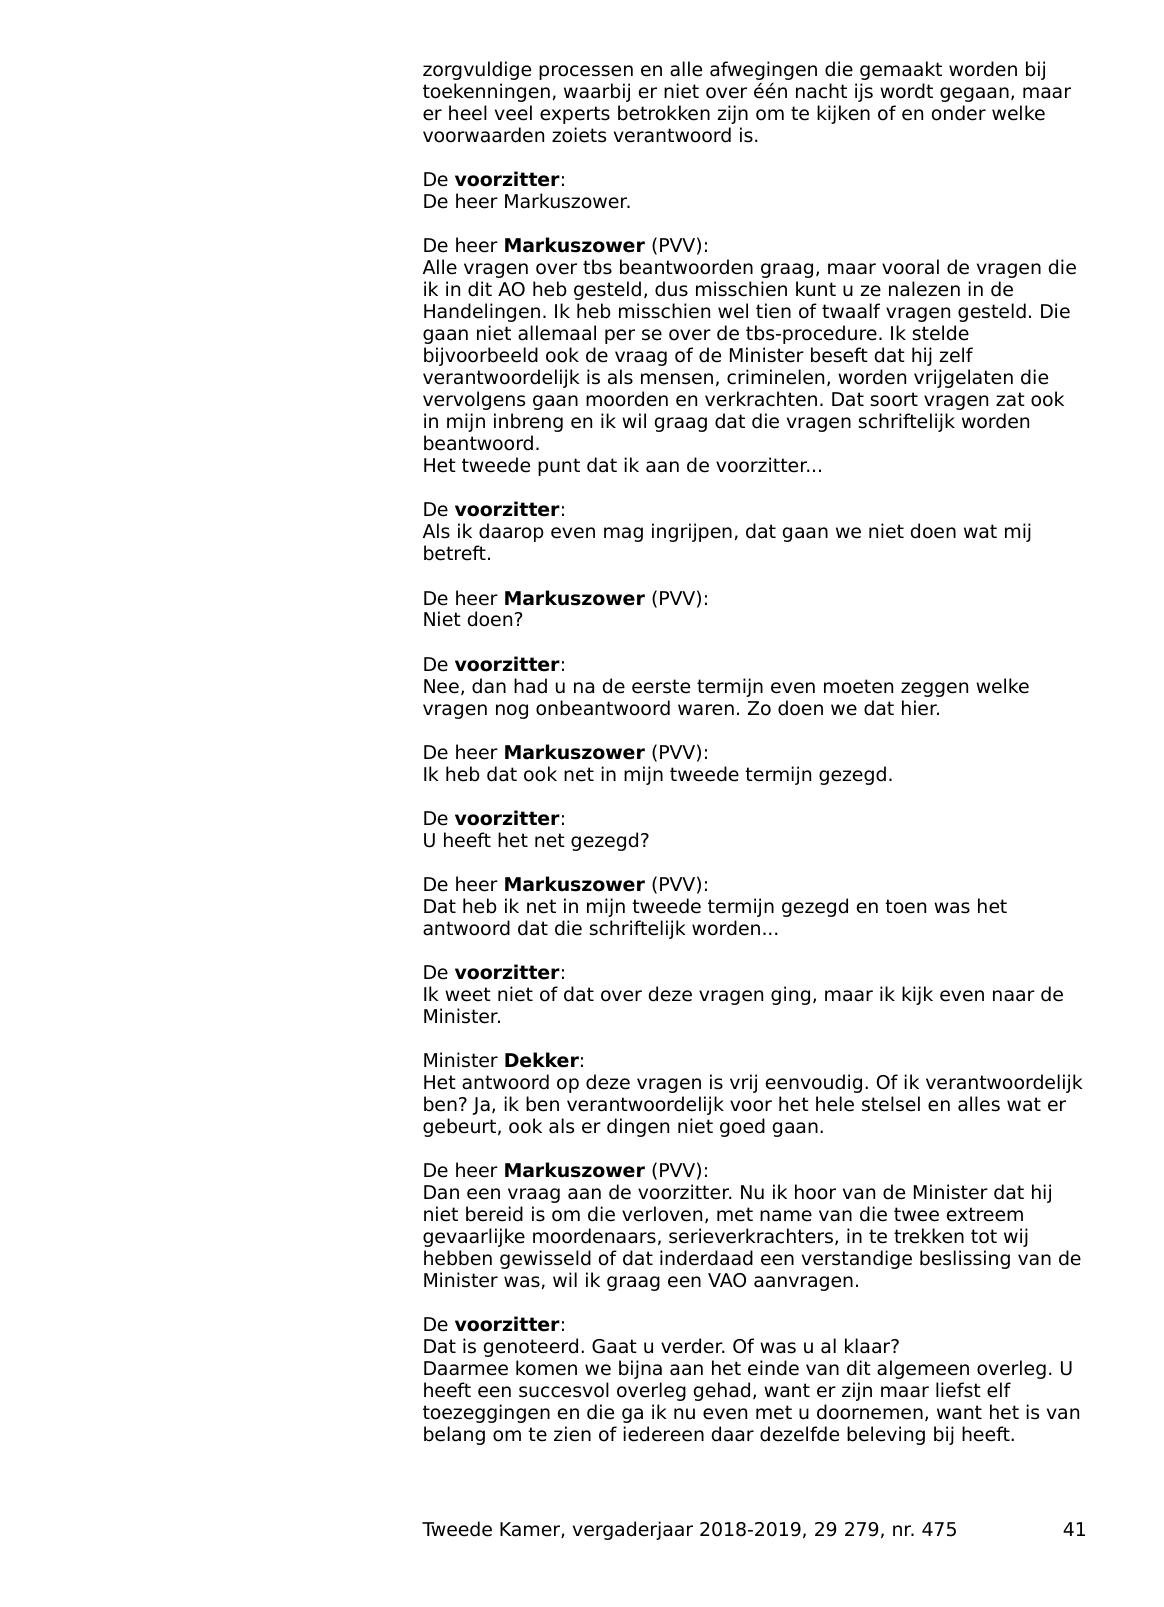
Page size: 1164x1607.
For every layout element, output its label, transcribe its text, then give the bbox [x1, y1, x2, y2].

text Minister Dekker: [422, 1050, 1087, 1072]
text De heer Markuszower (PVV): [422, 742, 1087, 764]
text Het tweede punt dat ik aan de voorzitter... [422, 455, 1087, 477]
text De heer Markuszower (PVV): [422, 587, 1087, 609]
text De voorzitter: [422, 1314, 1087, 1336]
text Dan een vraag aan de voorzitter. Nu ik hoor van de Minister dat hij niet bereid is om die verloven, met name van die twee extreem gevaarlijke moordenaars, serieverkrachters, in te trekken tot wij hebben gewisseld of dat inderdaad een verstandige beslissing van de Minister was, wil ik graag een VAO aanvragen. [422, 1182, 1087, 1292]
text De voorzitter: [422, 962, 1087, 984]
text Ik weet niet of dat over deze vragen ging, maar ik kijk even naar de Minister. [422, 984, 1087, 1028]
text De heer Markuszower (PVV): [422, 1160, 1087, 1182]
text U heeft het net gezegd? [422, 830, 1087, 852]
text Alle vragen over tbs beantwoorden graag, maar vooral de vragen die ik in dit AO heb gesteld, dus misschien kunt u ze nalezen in de Handelingen. Ik heb misschien wel tien of twaalf vragen gesteld. Die gaan niet allemaal per se over de tbs-procedure. Ik stelde bijvoorbeeld ook de vraag of de Minister beseft dat hij zelf verantwoordelijk is als mensen, criminelen, worden vrijgelaten die vervolgens gaan moorden en verkrachten. Dat soort vragen zat ook in mijn inbreng en ik wil graag dat die vragen schriftelijk worden beantwoord. [422, 257, 1087, 455]
text De heer Markuszower (PVV): [422, 874, 1087, 896]
text Niet doen? [422, 609, 1087, 631]
text Daarmee komen we bijna aan het einde van dit algemeen overleg. U heeft een succesvol overleg gehad, want er zijn maar liefst elf toezeggingen en die ga ik nu even met u doornemen, want het is van belang om te zien of iedereen daar dezelfde beleving bij heeft. [422, 1358, 1087, 1446]
text Nee, dan had u na de eerste termijn even moeten zeggen welke vragen nog onbeantwoord waren. Zo doen we dat hier. [422, 676, 1087, 719]
text Ik heb dat ook net in mijn tweede termijn gezegd. [422, 764, 1087, 786]
text De voorzitter: [422, 808, 1087, 830]
text Het antwoord op deze vragen is vrij eenvoudig. Of ik verantwoordelijk ben? Ja, ik ben verantwoordelijk voor het hele stelsel en alles wat er gebeurt, ook als er dingen niet goed gaan. [422, 1072, 1087, 1138]
text De voorzitter: [422, 499, 1087, 521]
text Als ik daarop even mag ingrijpen, dat gaan we niet doen wat mij betreft. [422, 521, 1087, 565]
text Dat is genoteerd. Gaat u verder. Of was u al klaar? [422, 1336, 1087, 1358]
text De voorzitter: [422, 169, 1087, 191]
text zorgvuldige processen en alle afwegingen die gemaakt worden bij toekenningen, waarbij er niet over één nacht ijs wordt gegaan, maar er heel veel experts betrokken zijn om te kijken of en onder welke voorwaarden zoiets verantwoord is. [422, 59, 1087, 147]
text De voorzitter: [422, 653, 1087, 676]
text De heer Markuszower. [422, 191, 1087, 213]
text Dat heb ik net in mijn tweede termijn gezegd en toen was het antwoord dat die schriftelijk worden... [422, 896, 1087, 940]
text De heer Markuszower (PVV): [422, 235, 1087, 257]
